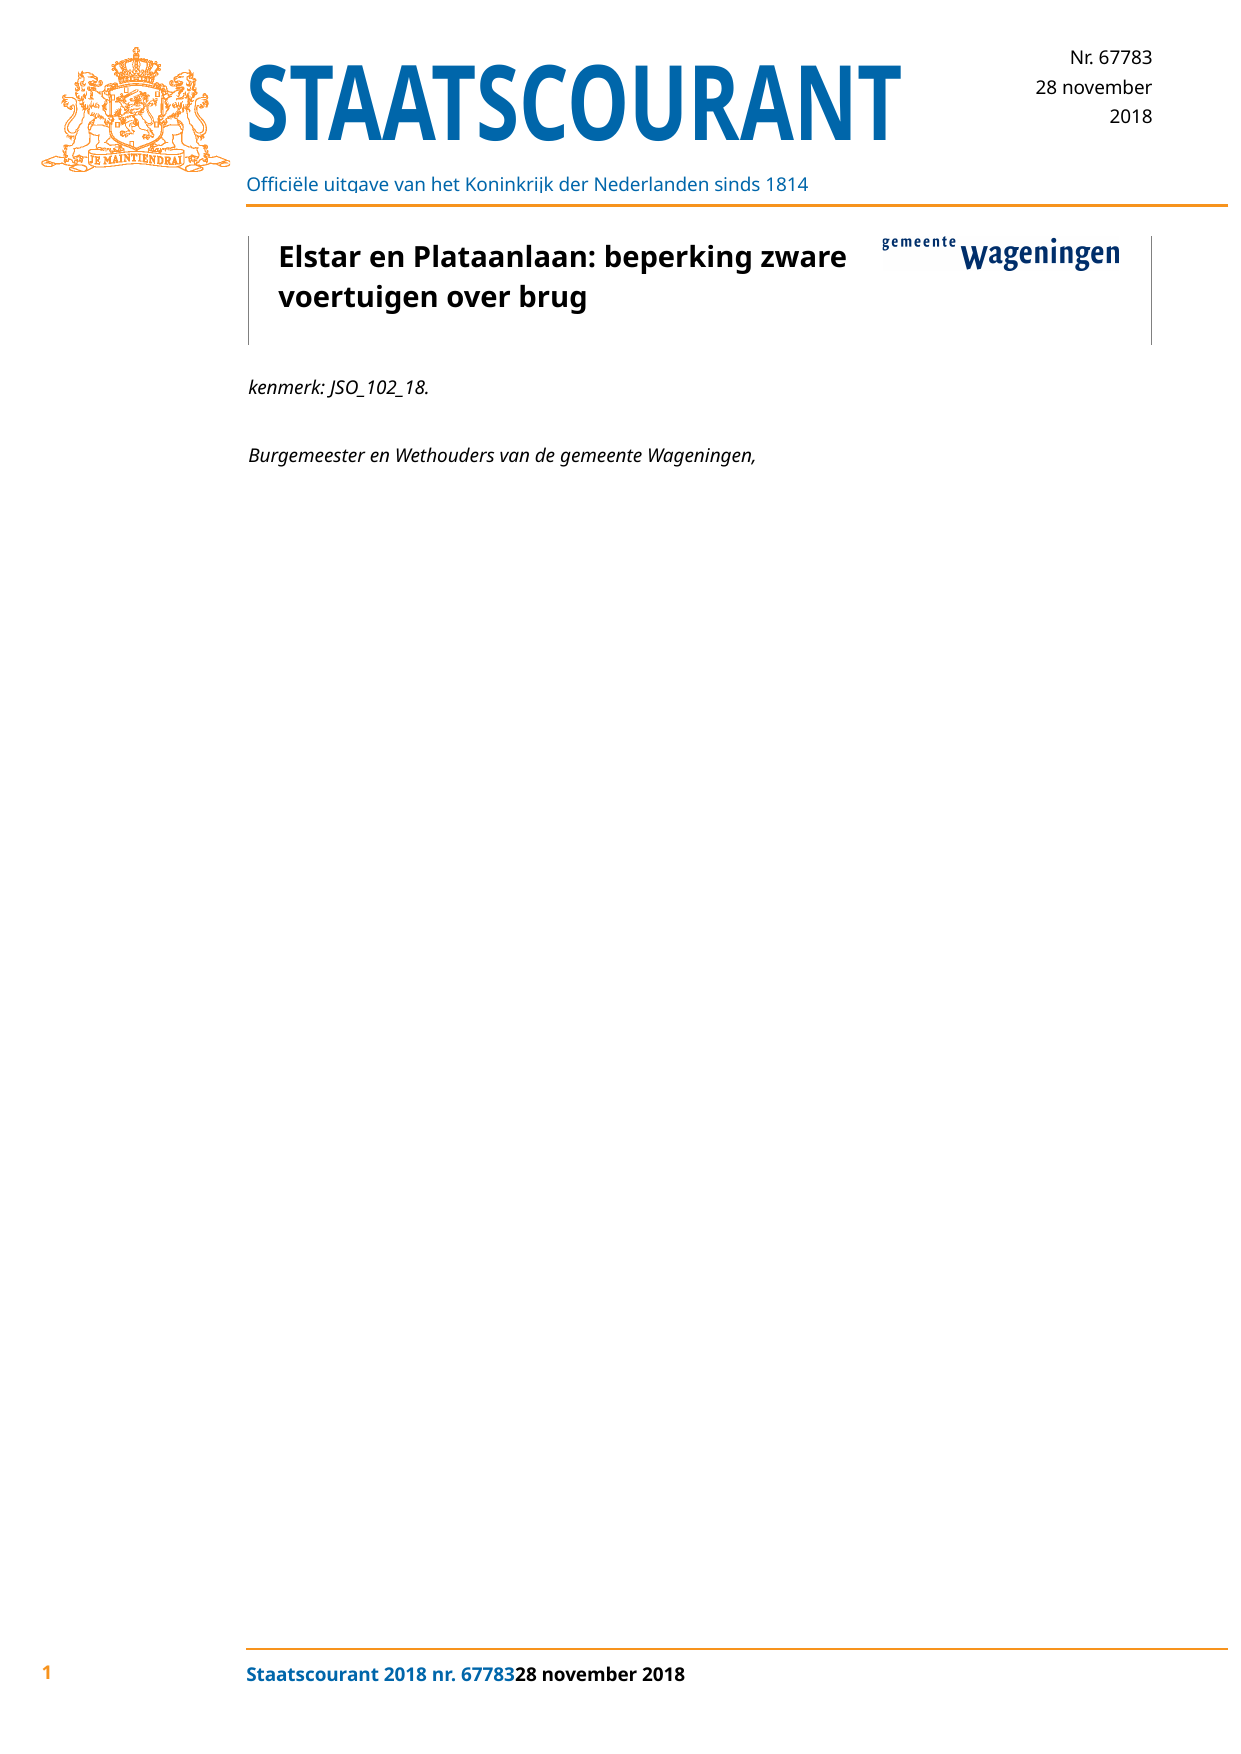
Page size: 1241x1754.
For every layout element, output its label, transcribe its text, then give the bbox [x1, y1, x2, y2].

table_header Elstar en Plataanlaan: beperking zware voertuigen over brug [249, 236, 850, 345]
table_header [850, 236, 1151, 345]
picture [41, 47, 231, 172]
text kenmerk: JSO_102_18. [248, 374, 1152, 400]
picture [882, 236, 1119, 271]
text Burgemeester en Wethouders van de gemeente Wageningen, [248, 442, 1152, 468]
